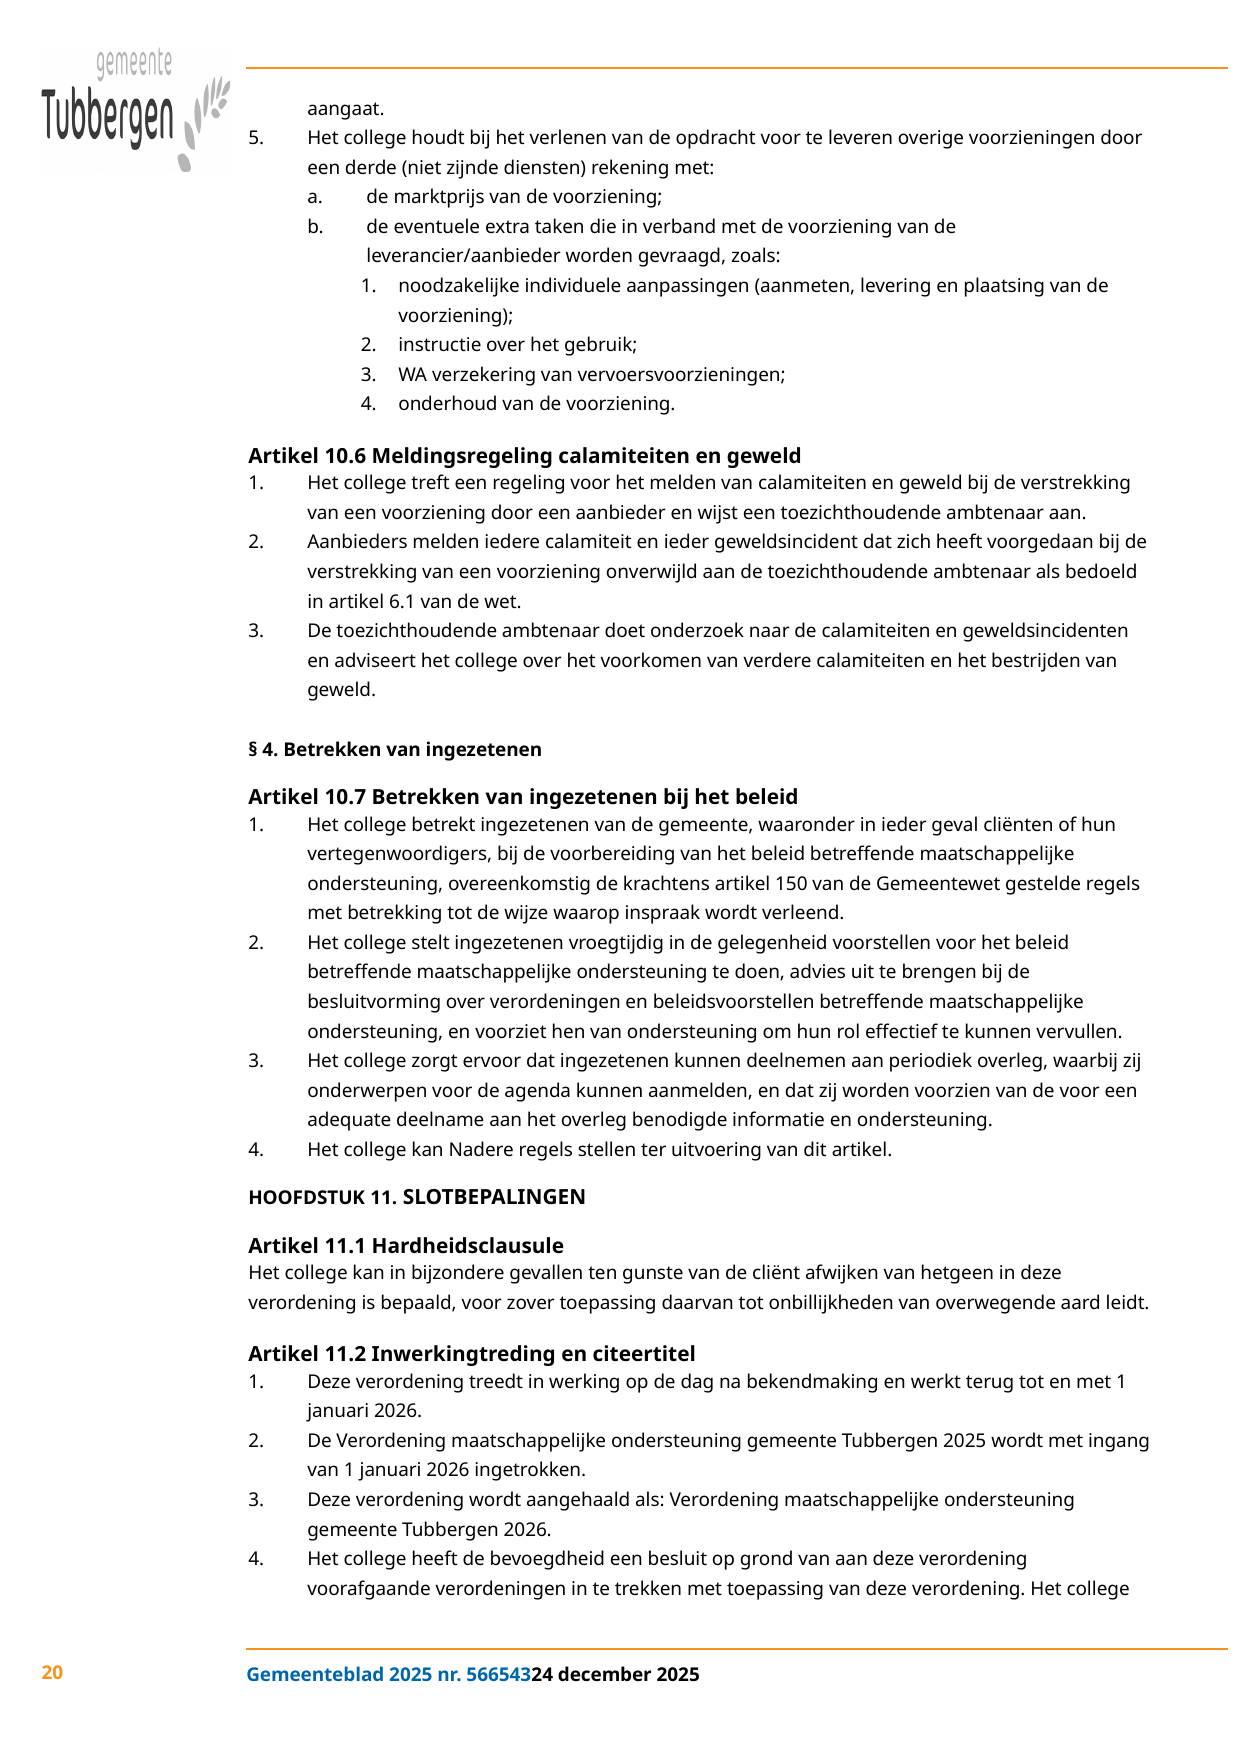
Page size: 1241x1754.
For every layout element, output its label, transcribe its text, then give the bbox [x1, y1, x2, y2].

list onderhoud van de voorziening. [361, 391, 1152, 416]
list De toezichthoudende ambtenaar doet onderzoek naar de calamiteiten en geweldsincidenten en adviseert het college over het voorkomen van verdere calamiteiten en het bestrijden van geweld. [248, 617, 1152, 702]
text HOOFDSTUK 11. SLOTBEPALINGEN [248, 1182, 1152, 1210]
list Het college heeft de bevoegdheid een besluit op grond van aan deze verordening voorafgaande verordeningen in te trekken met toepassing van deze verordening. Het college [248, 1545, 1152, 1601]
list Het college houdt bij het verlenen van de opdracht voor te leveren overige voorzieningen door een derde (niet zijnde diensten) rekening met: [248, 124, 1152, 180]
text Het college kan in bijzondere gevallen ten gunste van de cliënt afwijken van hetgeen in deze verordening is bepaald, voor zover toepassing daarvan tot onbillijkheden van overwegende aard leidt. [248, 1259, 1152, 1315]
list Het college stelt ingezetenen vroegtijdig in de gelegenheid voorstellen voor het beleid betreffende maatschappelijke ondersteuning te doen, advies uit te brengen bij de besluitvorming over verordeningen en beleidsvoorstellen betreffende maatschappelijke ondersteuning, en voorziet hen van ondersteuning om hun rol effectief te kunnen vervullen. [248, 929, 1152, 1043]
list instructie over het gebruik; [361, 331, 1152, 357]
picture [41, 47, 231, 172]
list Deze verordening wordt aangehaald als: Verordening maatschappelijke ondersteuning gemeente Tubbergen 2026. [248, 1486, 1152, 1542]
text Artikel 11.1 Hardheidsclausule [248, 1231, 1152, 1259]
text § 4. Betrekken van ingezetenen [248, 736, 1152, 761]
list de eventuele extra taken die in verband met de voorziening van de leverancier/aanbieder worden gevraagd, zoals: [307, 213, 1152, 268]
list aangaat. [248, 95, 1152, 121]
list Deze verordening treedt in werking op de dag na bekendmaking en werkt terug tot en met 1 januari 2026. [248, 1368, 1152, 1423]
text Artikel 10.7 Betrekken van ingezetenen bij het beleid [248, 782, 1152, 811]
list Het college zorgt ervoor dat ingezetenen kunnen deelnemen aan periodiek overleg, waarbij zij onderwerpen voor de agenda kunnen aanmelden, en dat zij worden voorzien van de voor een adequate deelname aan het overleg benodigde informatie en ondersteuning. [248, 1047, 1152, 1132]
list Het college kan Nadere regels stellen ter uitvoering van dit artikel. [248, 1136, 1152, 1162]
list noodzakelijke individuele aanpassingen (aanmeten, levering en plaatsing van de voorziening); [361, 272, 1152, 328]
list De Verordening maatschappelijke ondersteuning gemeente Tubbergen 2025 wordt met ingang van 1 januari 2026 ingetrokken. [248, 1427, 1152, 1482]
text Artikel 10.6 Meldingsregeling calamiteiten en geweld [248, 441, 1152, 469]
list Aanbieders melden iedere calamiteit en ieder geweldsincident dat zich heeft voorgedaan bij de verstrekking van een voorziening onverwijld aan de toezichthoudende ambtenaar als bedoeld in artikel 6.1 van de wet. [248, 529, 1152, 613]
list WA verzekering van vervoersvoorzieningen; [361, 361, 1152, 387]
list Het college treft een regeling voor het melden van calamiteiten en geweld bij de verstrekking van een voorziening door een aanbieder en wijst een toezichthoudende ambtenaar aan. [248, 469, 1152, 525]
text Artikel 11.2 Inwerkingtreding en citeertitel [248, 1339, 1152, 1368]
list de marktprijs van de voorziening; [307, 183, 1152, 209]
list Het college betrekt ingezetenen van de gemeente, waaronder in ieder geval cliënten of hun vertegenwoordigers, bij de voorbereiding van het beleid betreffende maatschappelijke ondersteuning, overeenkomstig de krachtens artikel 150 van de Gemeentewet gestelde regels met betrekking tot de wijze waarop inspraak wordt verleend. [248, 811, 1152, 925]
